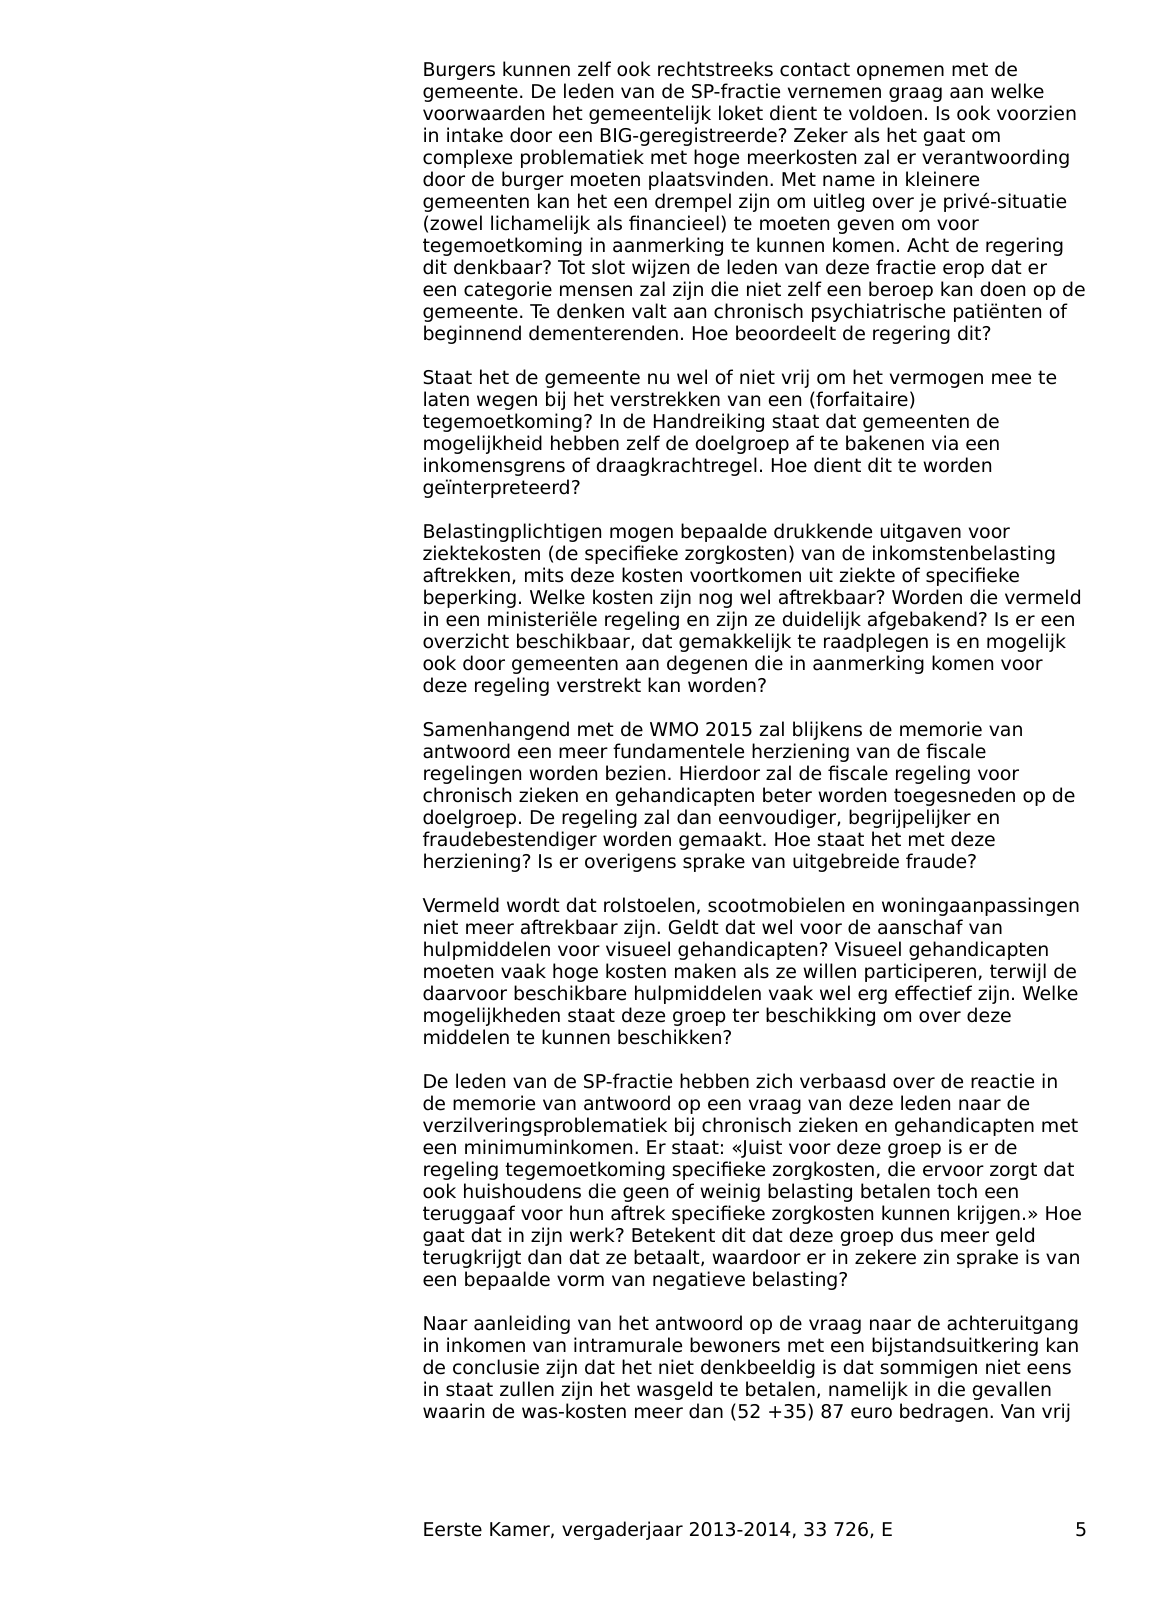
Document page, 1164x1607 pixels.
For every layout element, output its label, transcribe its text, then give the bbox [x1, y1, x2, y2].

text Staat het de gemeente nu wel of niet vrij om het vermogen mee te laten wegen bij het verstrekken van een (forfaitaire) tegemoetkoming? In de Handreiking staat dat gemeenten de mogelijkheid hebben zelf de doelgroep af te bakenen via een inkomensgrens of draagkrachtregel. Hoe dient dit te worden geïnterpreteerd? [422, 367, 1087, 499]
text De leden van de SP-fractie hebben zich verbaasd over de reactie in de memorie van antwoord op een vraag van deze leden naar de verzilveringsproblematiek bij chronisch zieken en gehandicapten met een minimuminkomen. Er staat: «Juist voor deze groep is er de regeling tegemoetkoming specifieke zorgkosten, die ervoor zorgt dat ook huishoudens die geen of weinig belasting betalen toch een teruggaaf voor hun aftrek specifieke zorgkosten kunnen krijgen.» Hoe gaat dat in zijn werk? Betekent dit dat deze groep dus meer geld terugkrijgt dan dat ze betaalt, waardoor er in zekere zin sprake is van een bepaalde vorm van negatieve belasting? [422, 1071, 1087, 1291]
text Belastingplichtigen mogen bepaalde drukkende uitgaven voor ziektekosten (de specifieke zorgkosten) van de inkomstenbelasting aftrekken, mits deze kosten voortkomen uit ziekte of specifieke beperking. Welke kosten zijn nog wel aftrekbaar? Worden die vermeld in een ministeriële regeling en zijn ze duidelijk afgebakend? Is er een overzicht beschikbaar, dat gemakkelijk te raadplegen is en mogelijk ook door gemeenten aan degenen die in aanmerking komen voor deze regeling verstrekt kan worden? [422, 521, 1087, 697]
text Naar aanleiding van het antwoord op de vraag naar de achteruitgang in inkomen van intramurale bewoners met een bijstandsuitkering kan de conclusie zijn dat het niet denkbeeldig is dat sommigen niet eens in staat zullen zijn het wasgeld te betalen, namelijk in die gevallen waarin de was-kosten meer dan (52 +35) 87 euro bedragen. Van vrij [422, 1313, 1087, 1423]
text Vermeld wordt dat rolstoelen, scootmobielen en woningaanpassingen niet meer aftrekbaar zijn. Geldt dat wel voor de aanschaf van hulpmiddelen voor visueel gehandicapten? Visueel gehandicapten moeten vaak hoge kosten maken als ze willen participeren, terwijl de daarvoor beschikbare hulpmiddelen vaak wel erg effectief zijn. Welke mogelijkheden staat deze groep ter beschikking om over deze middelen te kunnen beschikken? [422, 895, 1087, 1049]
text Samenhangend met de WMO 2015 zal blijkens de memorie van antwoord een meer fundamentele herziening van de fiscale regelingen worden bezien. Hierdoor zal de fiscale regeling voor chronisch zieken en gehandicapten beter worden toegesneden op de doelgroep. De regeling zal dan eenvoudiger, begrijpelijker en fraudebestendiger worden gemaakt. Hoe staat het met deze herziening? Is er overigens sprake van uitgebreide fraude? [422, 719, 1087, 873]
text Burgers kunnen zelf ook rechtstreeks contact opnemen met de gemeente. De leden van de SP-fractie vernemen graag aan welke voorwaarden het gemeentelijk loket dient te voldoen. Is ook voorzien in intake door een BIG-geregistreerde? Zeker als het gaat om complexe problematiek met hoge meerkosten zal er verantwoording door de burger moeten plaatsvinden. Met name in kleinere gemeenten kan het een drempel zijn om uitleg over je privé-situatie (zowel lichamelijk als financieel) te moeten geven om voor tegemoetkoming in aanmerking te kunnen komen. Acht de regering dit denkbaar? Tot slot wijzen de leden van deze fractie erop dat er een categorie mensen zal zijn die niet zelf een beroep kan doen op de gemeente. Te denken valt aan chronisch psychiatrische patiënten of beginnend dementerenden. Hoe beoordeelt de regering dit? [422, 59, 1087, 345]
